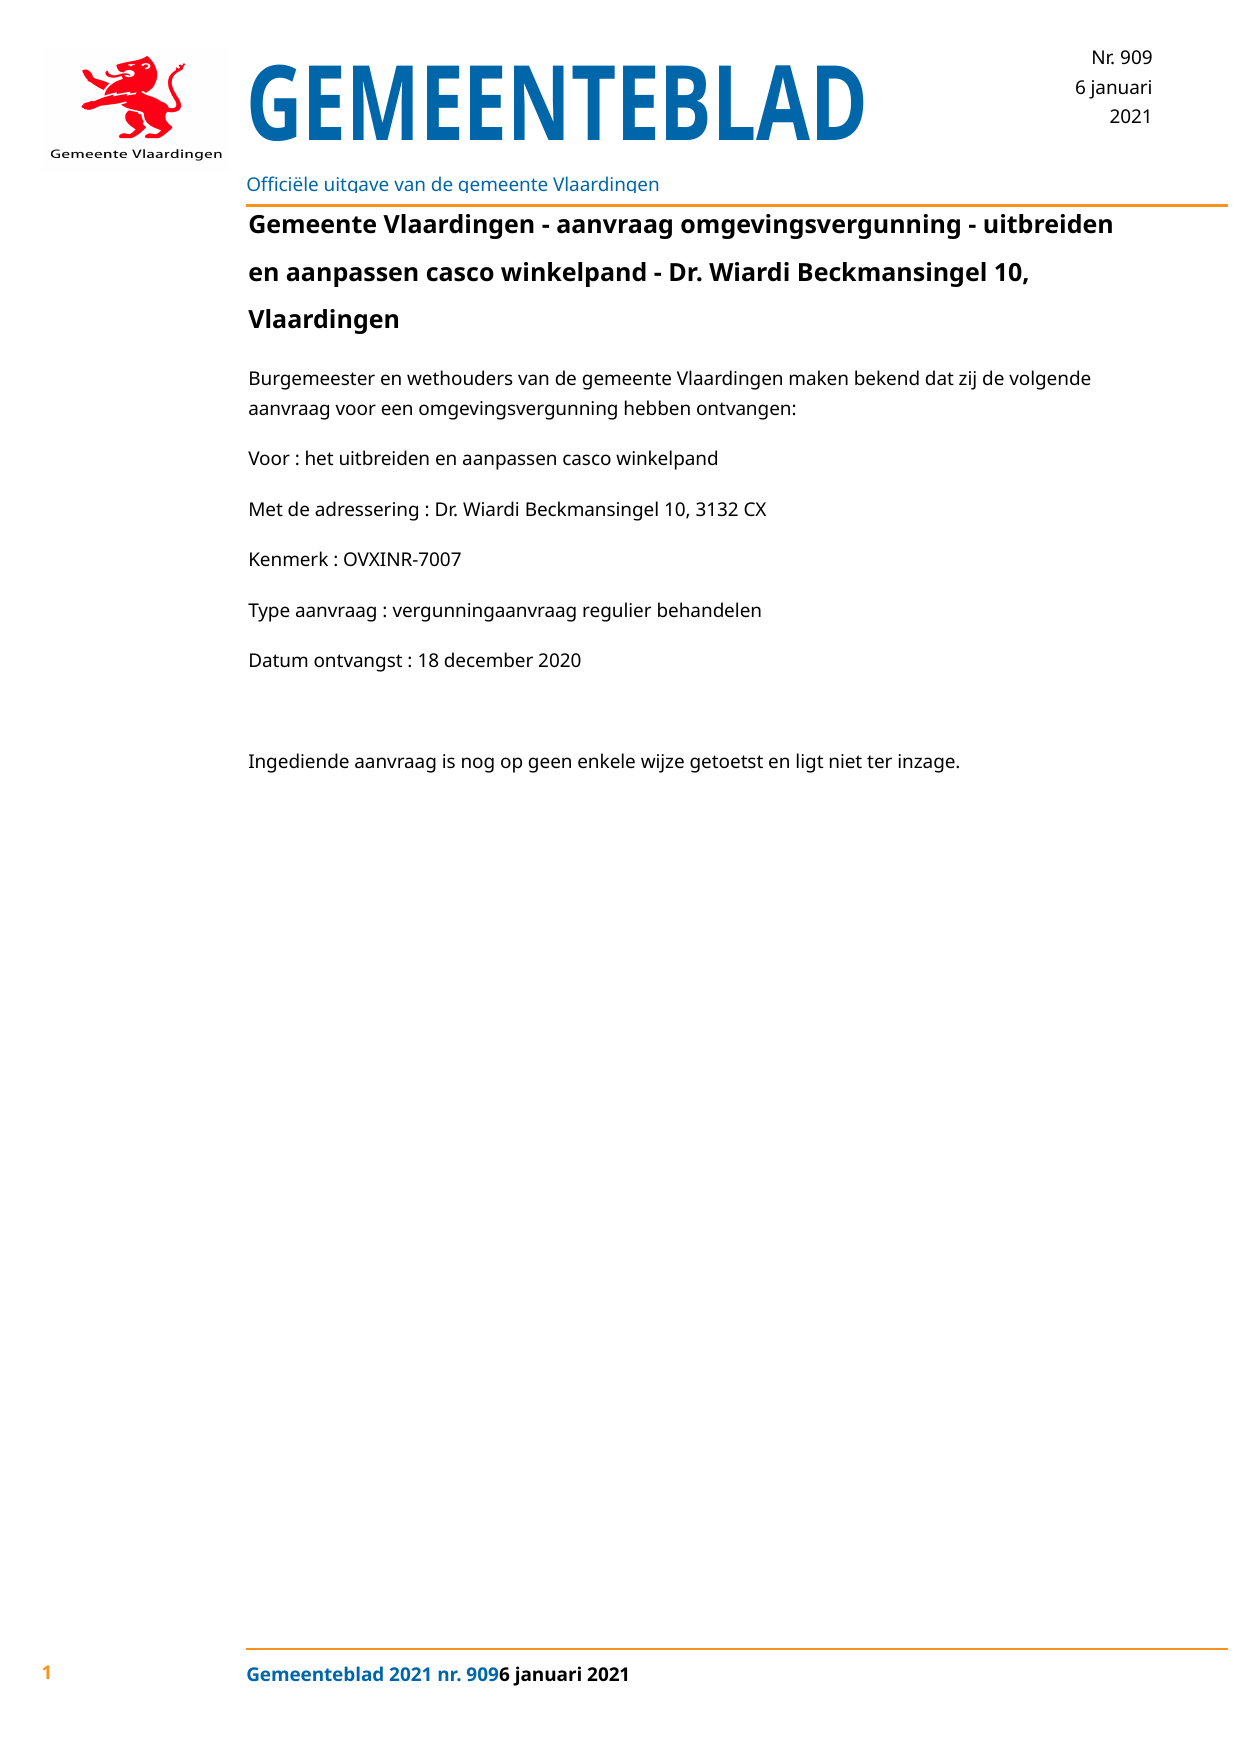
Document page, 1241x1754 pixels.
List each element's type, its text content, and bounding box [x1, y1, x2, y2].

text Met de adressering : Dr. Wiardi Beckmansingel 10, 3132 CX [248, 496, 1152, 522]
text Gemeente Vlaardingen - aanvraag omgevingsvergunning - uitbreiden en aanpassen casco winkelpand - Dr. Wiardi Beckmansingel 10, Vlaardingen [248, 207, 1152, 336]
text Kenmerk : OVXINR-7007 [248, 546, 1152, 572]
text Burgemeester en wethouders van de gemeente Vlaardingen maken bekend dat zij de volgende aanvraag voor een omgevingsvergunning hebben ontvangen: [248, 366, 1152, 421]
text Type aanvraag : vergunningaanvraag regulier behandelen [248, 597, 1152, 622]
picture [41, 47, 231, 172]
text Voor : het uitbreiden en aanpassen casco winkelpand [248, 446, 1152, 471]
text Ingediende aanvraag is nog op geen enkele wijze getoetst en ligt niet ter inzage. [248, 748, 1152, 774]
text Datum ontvangst : 18 december 2020 [248, 647, 1152, 673]
